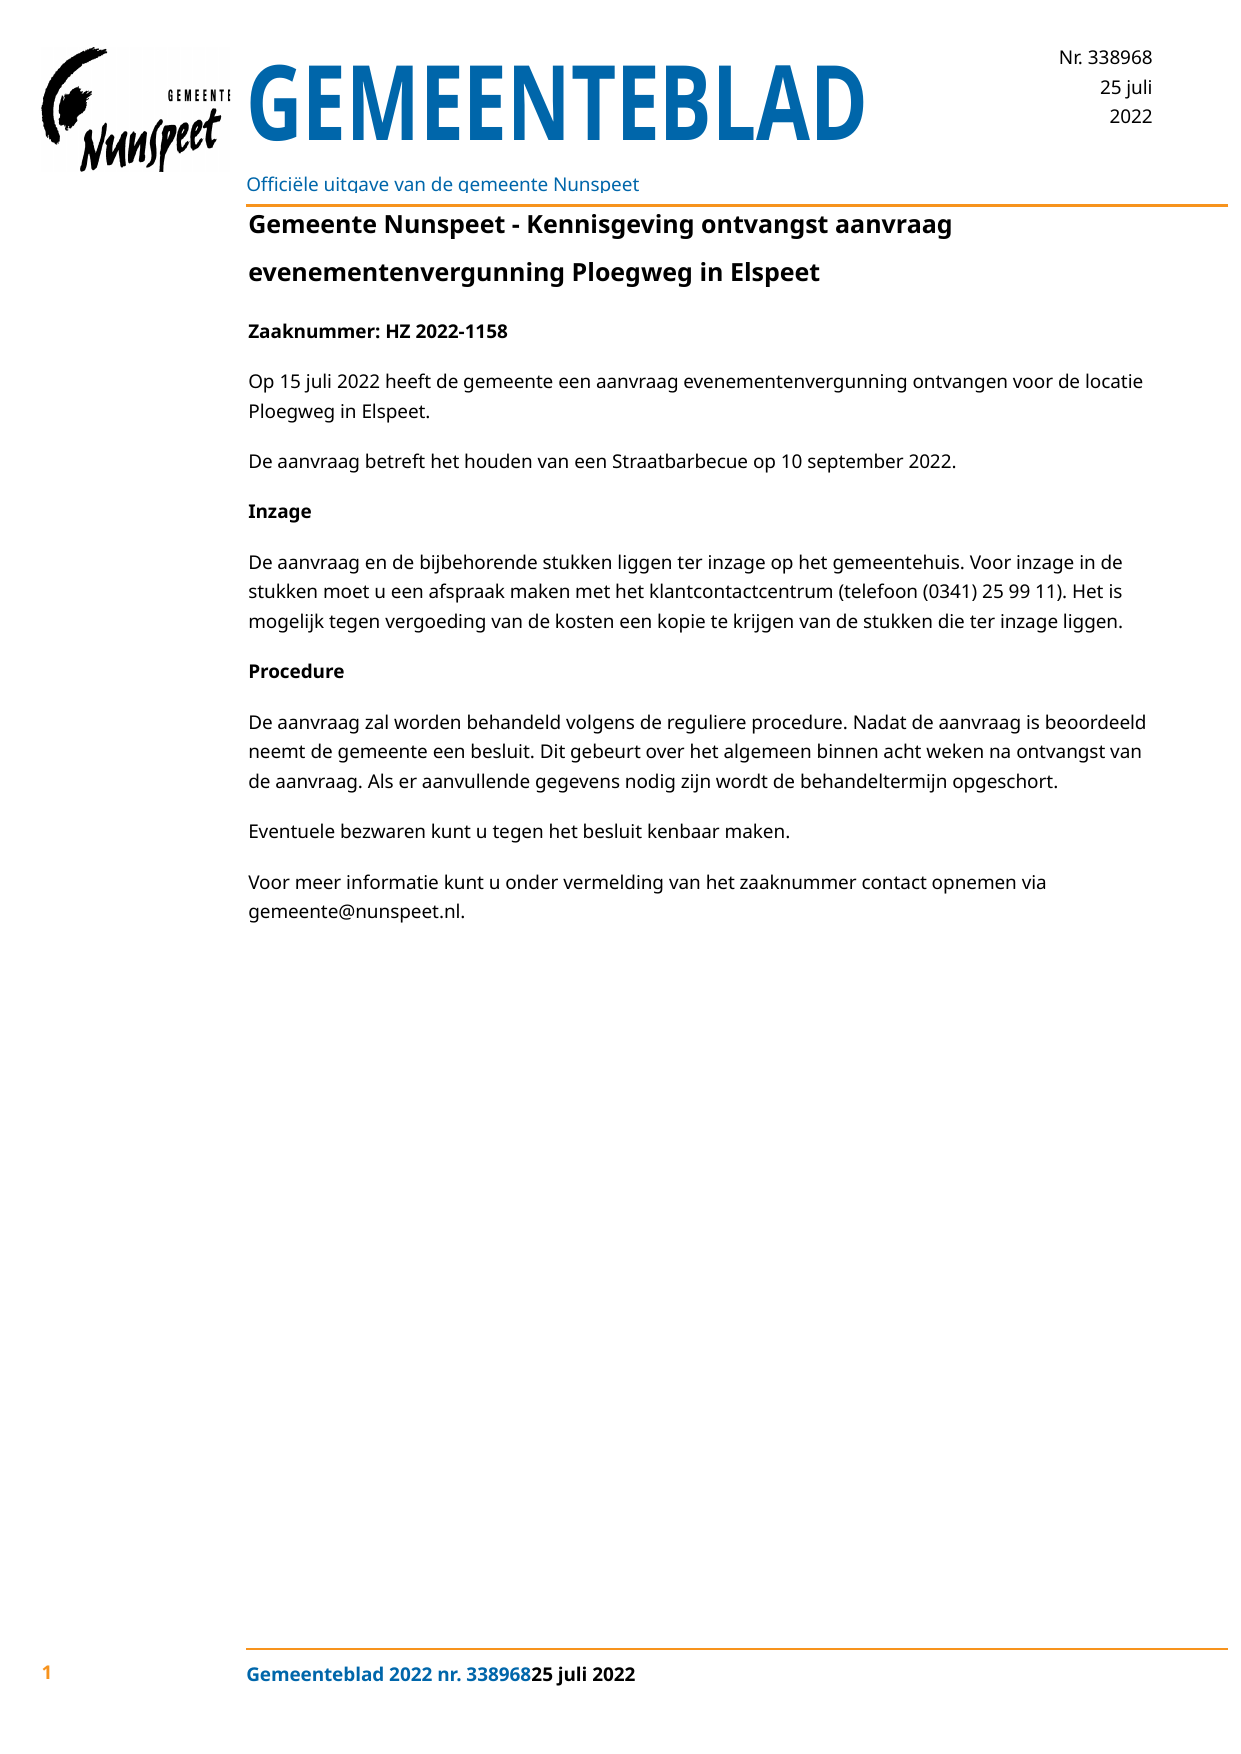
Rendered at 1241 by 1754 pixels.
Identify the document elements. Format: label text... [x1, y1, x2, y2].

text Op 15 juli 2022 heeft de gemeente een aanvraag evenementenvergunning ontvangen voor de locatie Ploegweg in Elspeet. [248, 368, 1152, 424]
text Procedure [248, 659, 1152, 684]
picture [41, 47, 231, 172]
text De aanvraag en de bijbehorende stukken liggen ter inzage op het gemeentehuis. Voor inzage in de stukken moet u een afspraak maken met het klantcontactcentrum (telefoon (0341) 25 99 11). Het is mogelijk tegen vergoeding van de kosten een kopie te krijgen van de stukken die ter inzage liggen. [248, 549, 1152, 634]
text Gemeente Nunspeet - Kennisgeving ontvangst aanvraag evenementenvergunning Ploegweg in Elspeet [248, 207, 1152, 288]
text De aanvraag zal worden behandeld volgens de reguliere procedure. Nadat de aanvraag is beoordeeld neemt de gemeente een besluit. Dit gebeurt over het algemeen binnen acht weken na ontvangst van de aanvraag. Als er aanvullende gegevens nodig zijn wordt de behandeltermijn opgeschort. [248, 709, 1152, 794]
text Eventuele bezwaren kunt u tegen het besluit kenbaar maken. [248, 819, 1152, 844]
text Zaaknummer: HZ 2022-1158 [248, 318, 1152, 344]
text Voor meer informatie kunt u onder vermelding van het zaaknummer contact opnemen via gemeente@nunspeet.nl. [248, 869, 1152, 924]
text Inzage [248, 499, 1152, 524]
text De aanvraag betreft het houden van een Straatbarbecue op 10 september 2022. [248, 448, 1152, 474]
